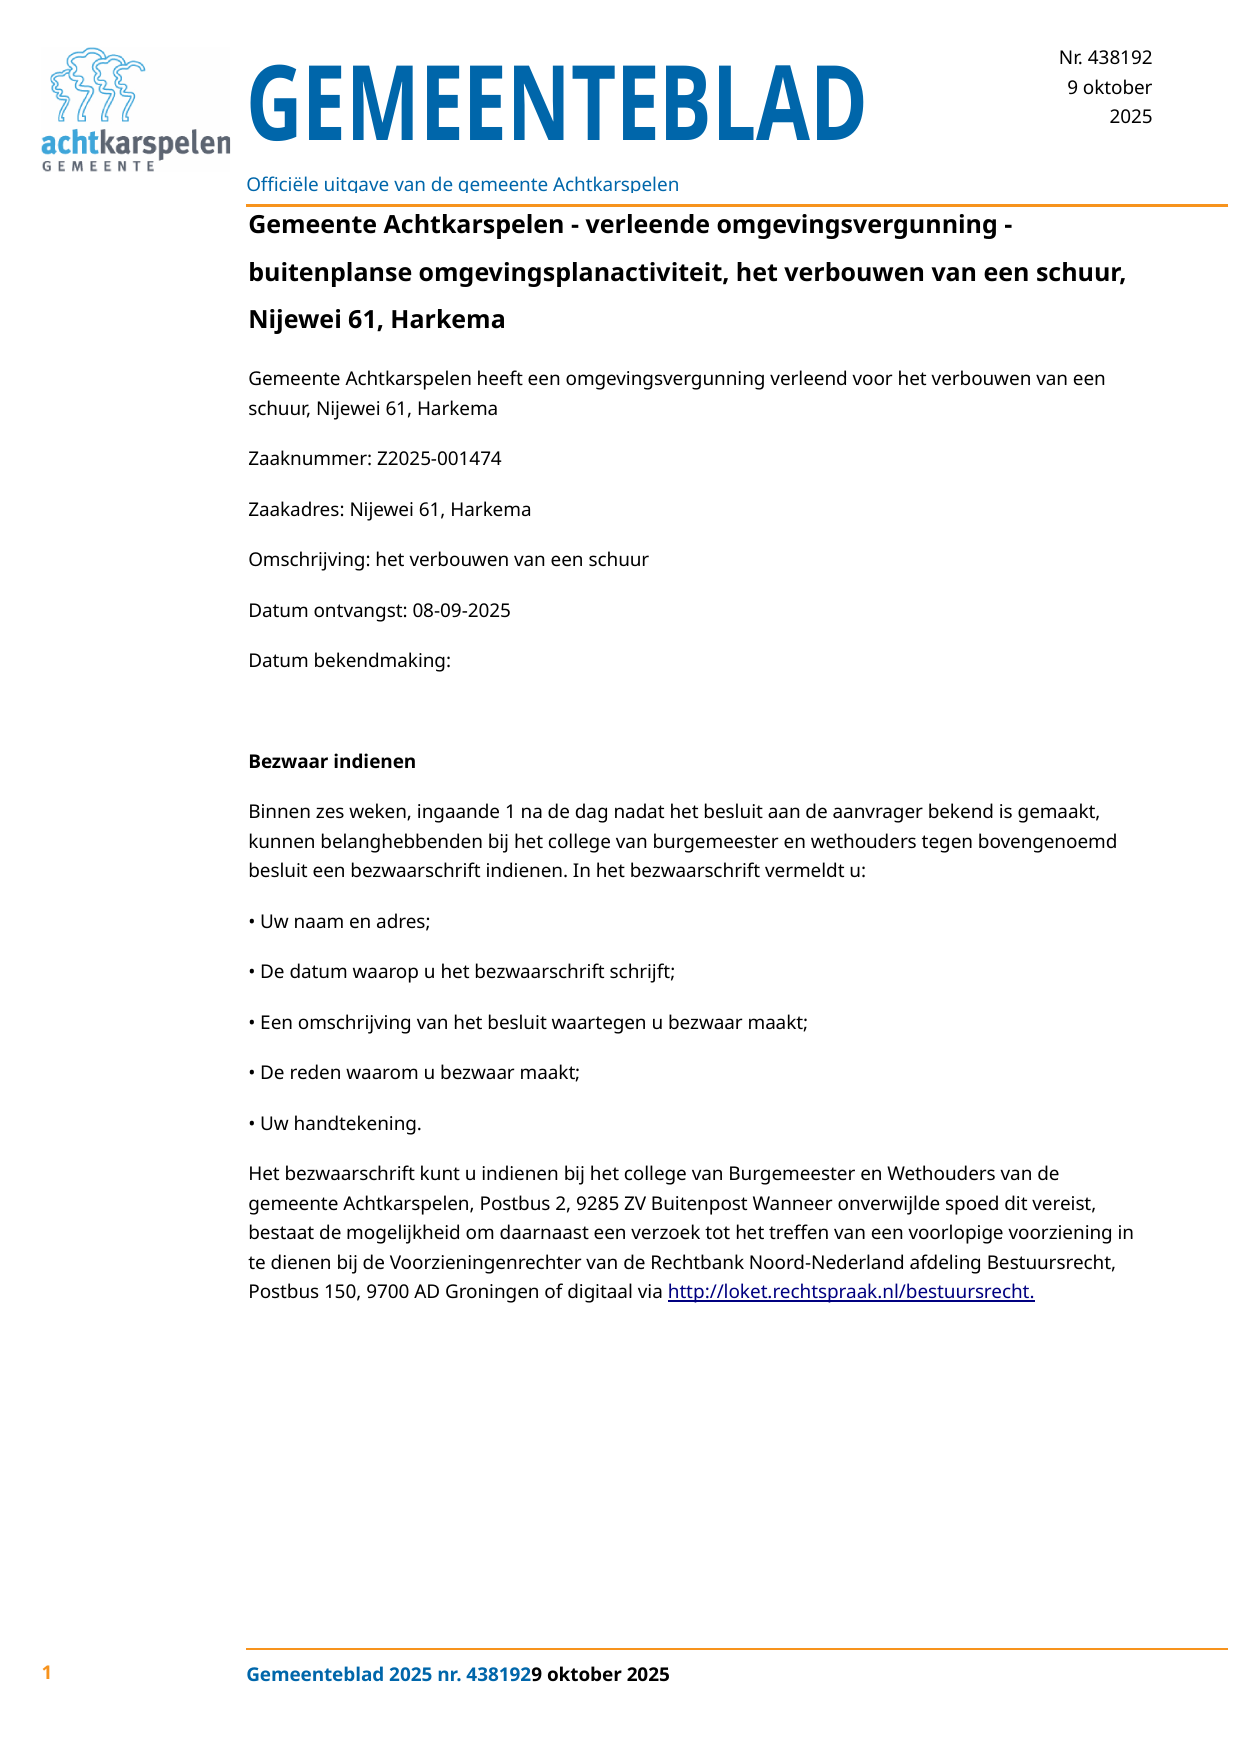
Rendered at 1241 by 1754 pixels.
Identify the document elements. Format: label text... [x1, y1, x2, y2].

picture [41, 47, 231, 172]
text • De reden waarom u bezwaar maakt; [248, 1059, 1152, 1085]
text • Uw handtekening. [248, 1110, 1152, 1135]
text Omschrijving: het verbouwen van een schuur [248, 546, 1152, 572]
text Datum bekendmaking: [248, 647, 1152, 673]
text Gemeente Achtkarspelen heeft een omgevingsvergunning verleend voor het verbouwen van een schuur, Nijewei 61, Harkema [248, 366, 1152, 421]
text Datum ontvangst: 08-09-2025 [248, 597, 1152, 622]
text Zaakadres: Nijewei 61, Harkema [248, 496, 1152, 522]
text Binnen zes weken, ingaande 1 na de dag nadat het besluit aan de aanvrager bekend is gemaakt, kunnen belanghebbenden bij het college van burgemeester en wethouders tegen bovengenoemd besluit een bezwaarschrift indienen. In het bezwaarschrift vermeldt u: [248, 798, 1152, 883]
text • Een omschrijving van het besluit waartegen u bezwaar maakt; [248, 1009, 1152, 1034]
text • De datum waarop u het bezwaarschrift schrijft; [248, 958, 1152, 984]
text Zaaknummer: Z2025-001474 [248, 446, 1152, 471]
text • Uw naam en adres; [248, 908, 1152, 934]
text Gemeente Achtkarspelen - verleende omgevingsvergunning - buitenplanse omgevingsplanactiviteit, het verbouwen van een schuur, Nijewei 61, Harkema [248, 207, 1152, 336]
text Het bezwaarschrift kunt u indienen bij het college van Burgemeester en Wethouders van de gemeente Achtkarspelen, Postbus 2, 9285 ZV Buitenpost Wanneer onverwijlde spoed dit vereist, bestaat de mogelijkheid om daarnaast een verzoek tot het treffen van een voorlopige voorziening in te dienen bij de Voorzieningenrechter van de Rechtbank Noord-Nederland afdeling Bestuursrecht, Postbus 150, 9700 AD Groningen of digitaal via http://loket.rechtspraak.nl/bestuursrecht. [248, 1160, 1152, 1304]
text Bezwaar indienen [248, 748, 1152, 774]
